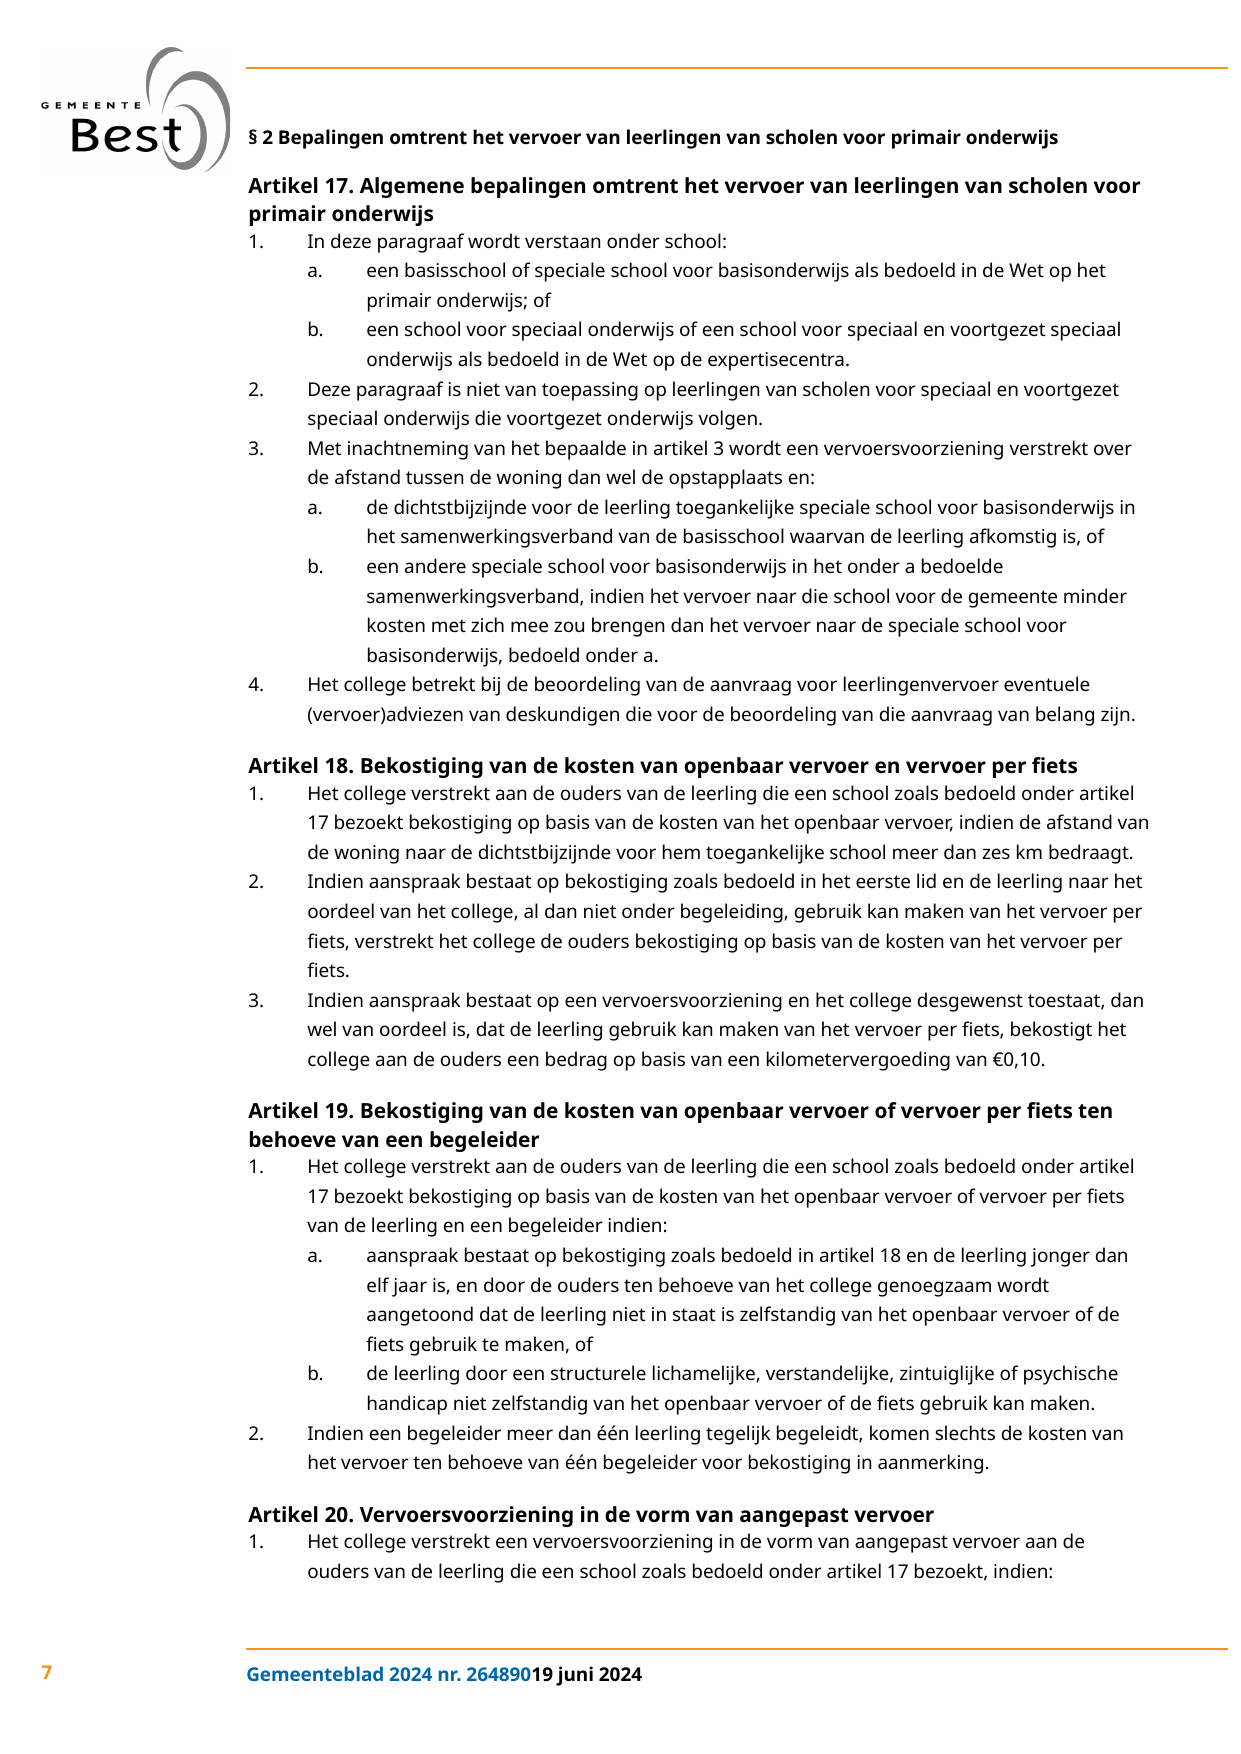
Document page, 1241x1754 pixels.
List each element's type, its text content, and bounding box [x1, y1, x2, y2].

list Het college verstrekt aan de ouders van de leerling die een school zoals bedoeld onder artikel 17 bezoekt bekostiging op basis van de kosten van het openbaar vervoer of vervoer per fiets van de leerling en een begeleider indien: [248, 1153, 1152, 1238]
text § 2 Bepalingen omtrent het vervoer van leerlingen van scholen voor primair onderwijs [248, 124, 1152, 150]
list Het college betrekt bij de beoordeling van de aanvraag voor leerlingenvervoer eventuele (vervoer)adviezen van deskundigen die voor de beoordeling van die aanvraag van belang zijn. [248, 672, 1152, 727]
list Deze paragraaf is niet van toepassing op leerlingen van scholen voor speciaal en voortgezet speciaal onderwijs die voortgezet onderwijs volgen. [248, 376, 1152, 431]
text Artikel 19. Bekostiging van de kosten van openbaar vervoer of vervoer per fiets ten behoeve van een begeleider [248, 1097, 1152, 1153]
list Het college verstrekt een vervoersvoorziening in de vorm van aangepast vervoer aan de ouders van de leerling die een school zoals bedoeld onder artikel 17 bezoekt, indien: [248, 1528, 1152, 1583]
list de dichtstbijzijnde voor de leerling toegankelijke speciale school voor basisonderwijs in het samenwerkingsverband van de basisschool waarvan de leerling afkomstig is, of [307, 494, 1152, 549]
list Met inachtneming van het bepaalde in artikel 3 wordt een vervoersvoorziening verstrekt over de afstand tussen de woning dan wel de opstapplaats en: [248, 435, 1152, 490]
text Artikel 17. Algemene bepalingen omtrent het vervoer van leerlingen van scholen voor primair onderwijs [248, 171, 1152, 228]
text Artikel 20. Vervoersvoorziening in de vorm van aangepast vervoer [248, 1500, 1152, 1528]
list een school voor speciaal onderwijs of een school voor speciaal en voortgezet speciaal onderwijs als bedoeld in de Wet op de expertisecentra. [307, 317, 1152, 372]
picture [41, 47, 231, 172]
text Artikel 18. Bekostiging van de kosten van openbaar vervoer en vervoer per fiets [248, 752, 1152, 780]
list een andere speciale school voor basisonderwijs in het onder a bedoelde samenwerkingsverband, indien het vervoer naar die school voor de gemeente minder kosten met zich mee zou brengen dan het vervoer naar de speciale school voor basisonderwijs, bedoeld onder a. [307, 553, 1152, 668]
list In deze paragraaf wordt verstaan onder school: [248, 228, 1152, 253]
list de leerling door een structurele lichamelijke, verstandelijke, zintuiglijke of psychische handicap niet zelfstandig van het openbaar vervoer of de fiets gebruik kan maken. [307, 1361, 1152, 1416]
list een basisschool of speciale school voor basisonderwijs als bedoeld in de Wet op het primair onderwijs; of [307, 257, 1152, 313]
list Indien aanspraak bestaat op een vervoersvoorziening en het college desgewenst toestaat, dan wel van oordeel is, dat de leerling gebruik kan maken van het vervoer per fiets, bekostigt het college aan de ouders een bedrag op basis van een kilometervergoeding van €0,10. [248, 987, 1152, 1072]
list Het college verstrekt aan de ouders van de leerling die een school zoals bedoeld onder artikel 17 bezoekt bekostiging op basis van de kosten van het openbaar vervoer, indien de afstand van de woning naar de dichtstbijzijnde voor hem toegankelijke school meer dan zes km bedraagt. [248, 780, 1152, 865]
list Indien een begeleider meer dan één leerling tegelijk begeleidt, komen slechts de kosten van het vervoer ten behoeve van één begeleider voor bekostiging in aanmerking. [248, 1420, 1152, 1475]
list Indien aanspraak bestaat op bekostiging zoals bedoeld in het eerste lid en de leerling naar het oordeel van het college, al dan niet onder begeleiding, gebruik kan maken van het vervoer per fiets, verstrekt het college de ouders bekostiging op basis van de kosten van het vervoer per fiets. [248, 869, 1152, 983]
list aanspraak bestaat op bekostiging zoals bedoeld in artikel 18 en de leerling jonger dan elf jaar is, en door de ouders ten behoeve van het college genoegzaam wordt aangetoond dat de leerling niet in staat is zelfstandig van het openbaar vervoer of de fiets gebruik te maken, of [307, 1242, 1152, 1357]
